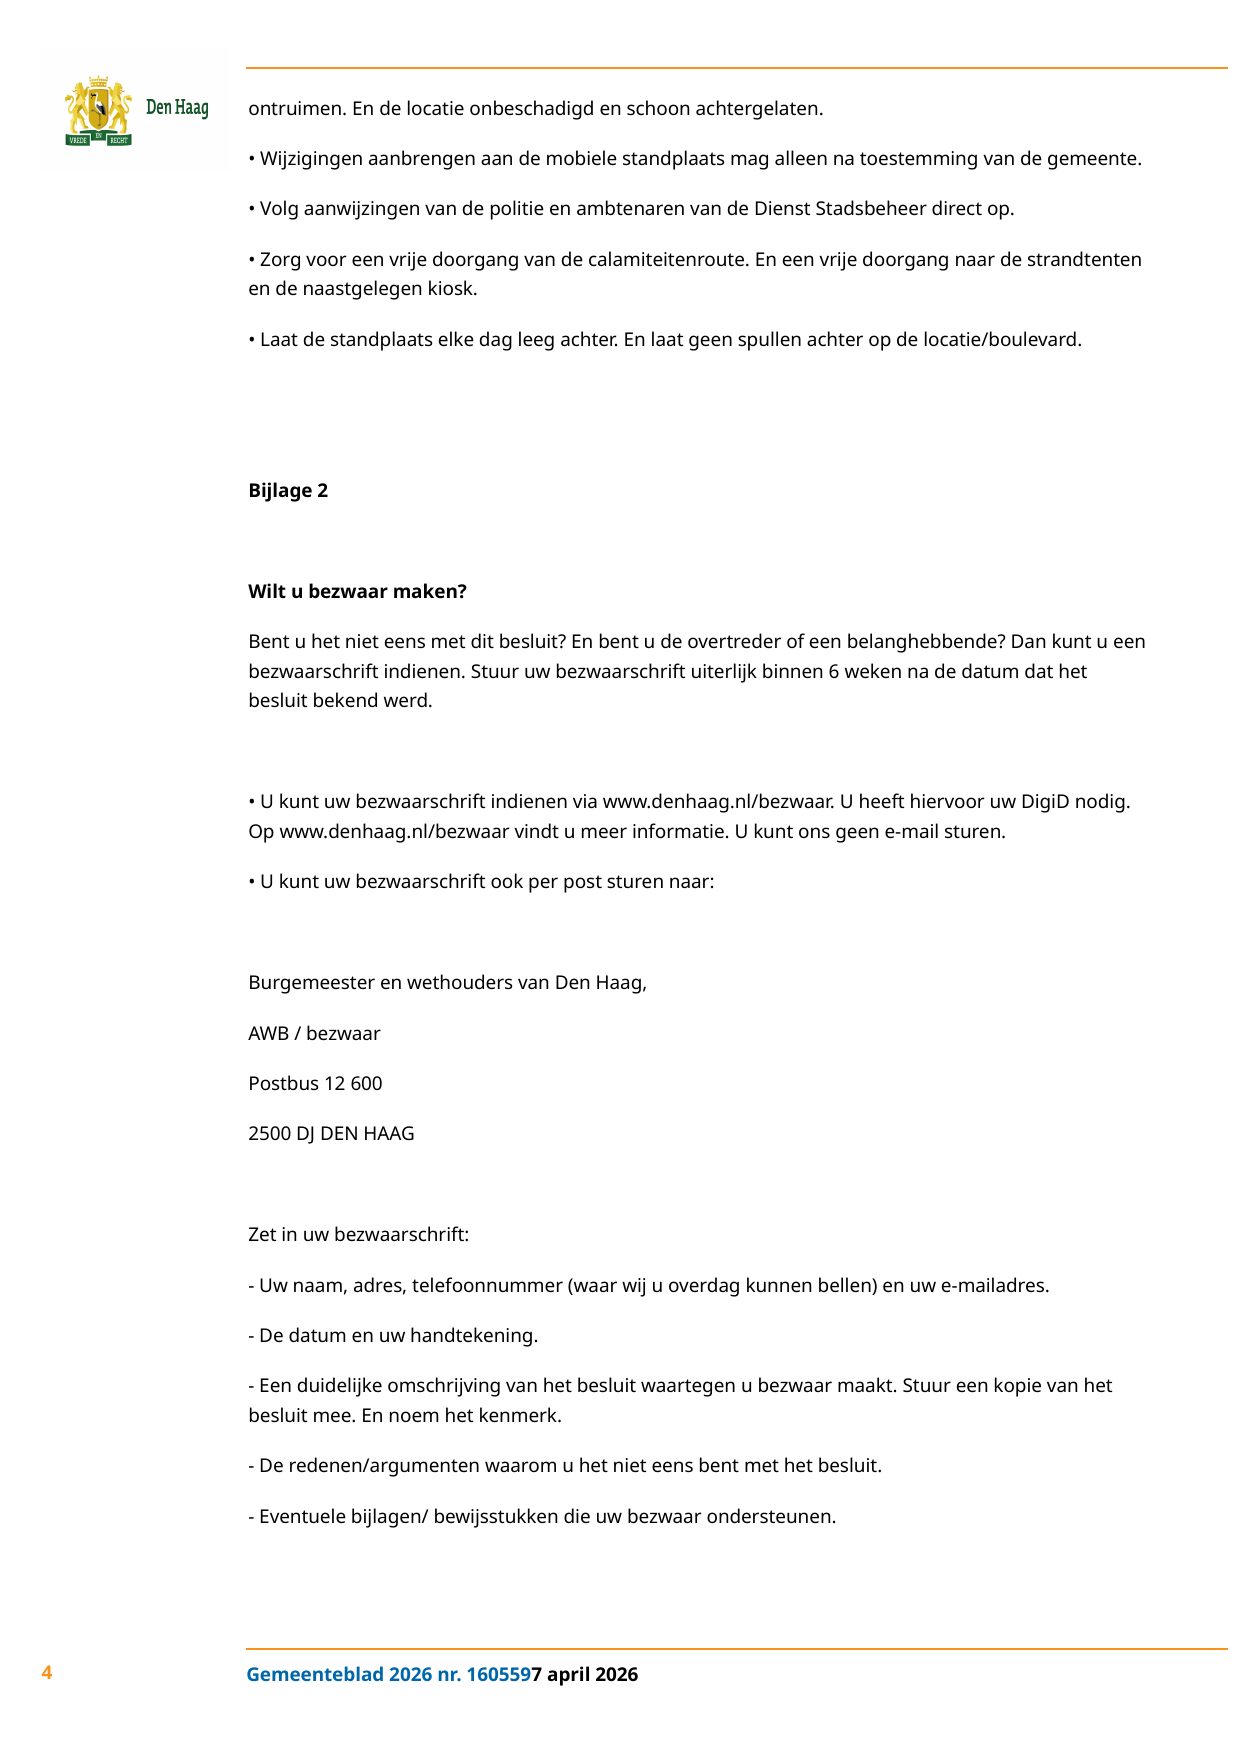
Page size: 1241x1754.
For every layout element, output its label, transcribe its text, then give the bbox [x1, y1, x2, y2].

text Bijlage 2 [248, 477, 1152, 503]
text Burgemeester en wethouders van Den Haag, [248, 969, 1152, 995]
text Bent u het niet eens met dit besluit? En bent u de overtreder of een belanghebbende? Dan kunt u een bezwaarschrift indienen. Stuur uw bezwaarschrift uiterlijk binnen 6 weken na de datum dat het besluit bekend werd. [248, 628, 1152, 713]
text • U kunt uw bezwaarschrift ook per post sturen naar: [248, 868, 1152, 894]
text 2500 DJ DEN HAAG [248, 1121, 1152, 1146]
text - Eventuele bijlagen/ bewijsstukken die uw bezwaar ondersteunen. [248, 1503, 1152, 1529]
text Postbus 12 600 [248, 1070, 1152, 1096]
text • Zorg voor een vrije doorgang van de calamiteitenroute. En een vrije doorgang naar de strandtenten en de naastgelegen kiosk. [248, 246, 1152, 301]
text - De datum en uw handtekening. [248, 1322, 1152, 1348]
text • Volg aanwijzingen van de politie en ambtenaren van de Dienst Stadsbeheer direct op. [248, 196, 1152, 221]
text Wilt u bezwaar maken? [248, 578, 1152, 604]
text - Een duidelijke omschrijving van het besluit waartegen u bezwaar maakt. Stuur een kopie van het besluit mee. En noem het kenmerk. [248, 1373, 1152, 1428]
picture [41, 47, 231, 172]
text Zet in uw bezwaarschrift: [248, 1221, 1152, 1247]
text • Laat de standplaats elke dag leeg achter. En laat geen spullen achter op de locatie/boulevard. [248, 326, 1152, 352]
text AWB / bezwaar [248, 1020, 1152, 1046]
text • Wijzigingen aanbrengen aan de mobiele standplaats mag alleen na toestemming van de gemeente. [248, 145, 1152, 171]
text - Uw naam, adres, telefoonnummer (waar wij u overdag kunnen bellen) en uw e-mailadres. [248, 1272, 1152, 1298]
text - De redenen/argumenten waarom u het niet eens bent met het besluit. [248, 1453, 1152, 1478]
text • U kunt uw bezwaarschrift indienen via www.denhaag.nl/bezwaar. U heeft hiervoor uw DigiD nodig. Op www.denhaag.nl/bezwaar vindt u meer informatie. U kunt ons geen e-mail sturen. [248, 788, 1152, 844]
text ontruimen. En de locatie onbeschadigd en schoon achtergelaten. [248, 95, 1152, 121]
